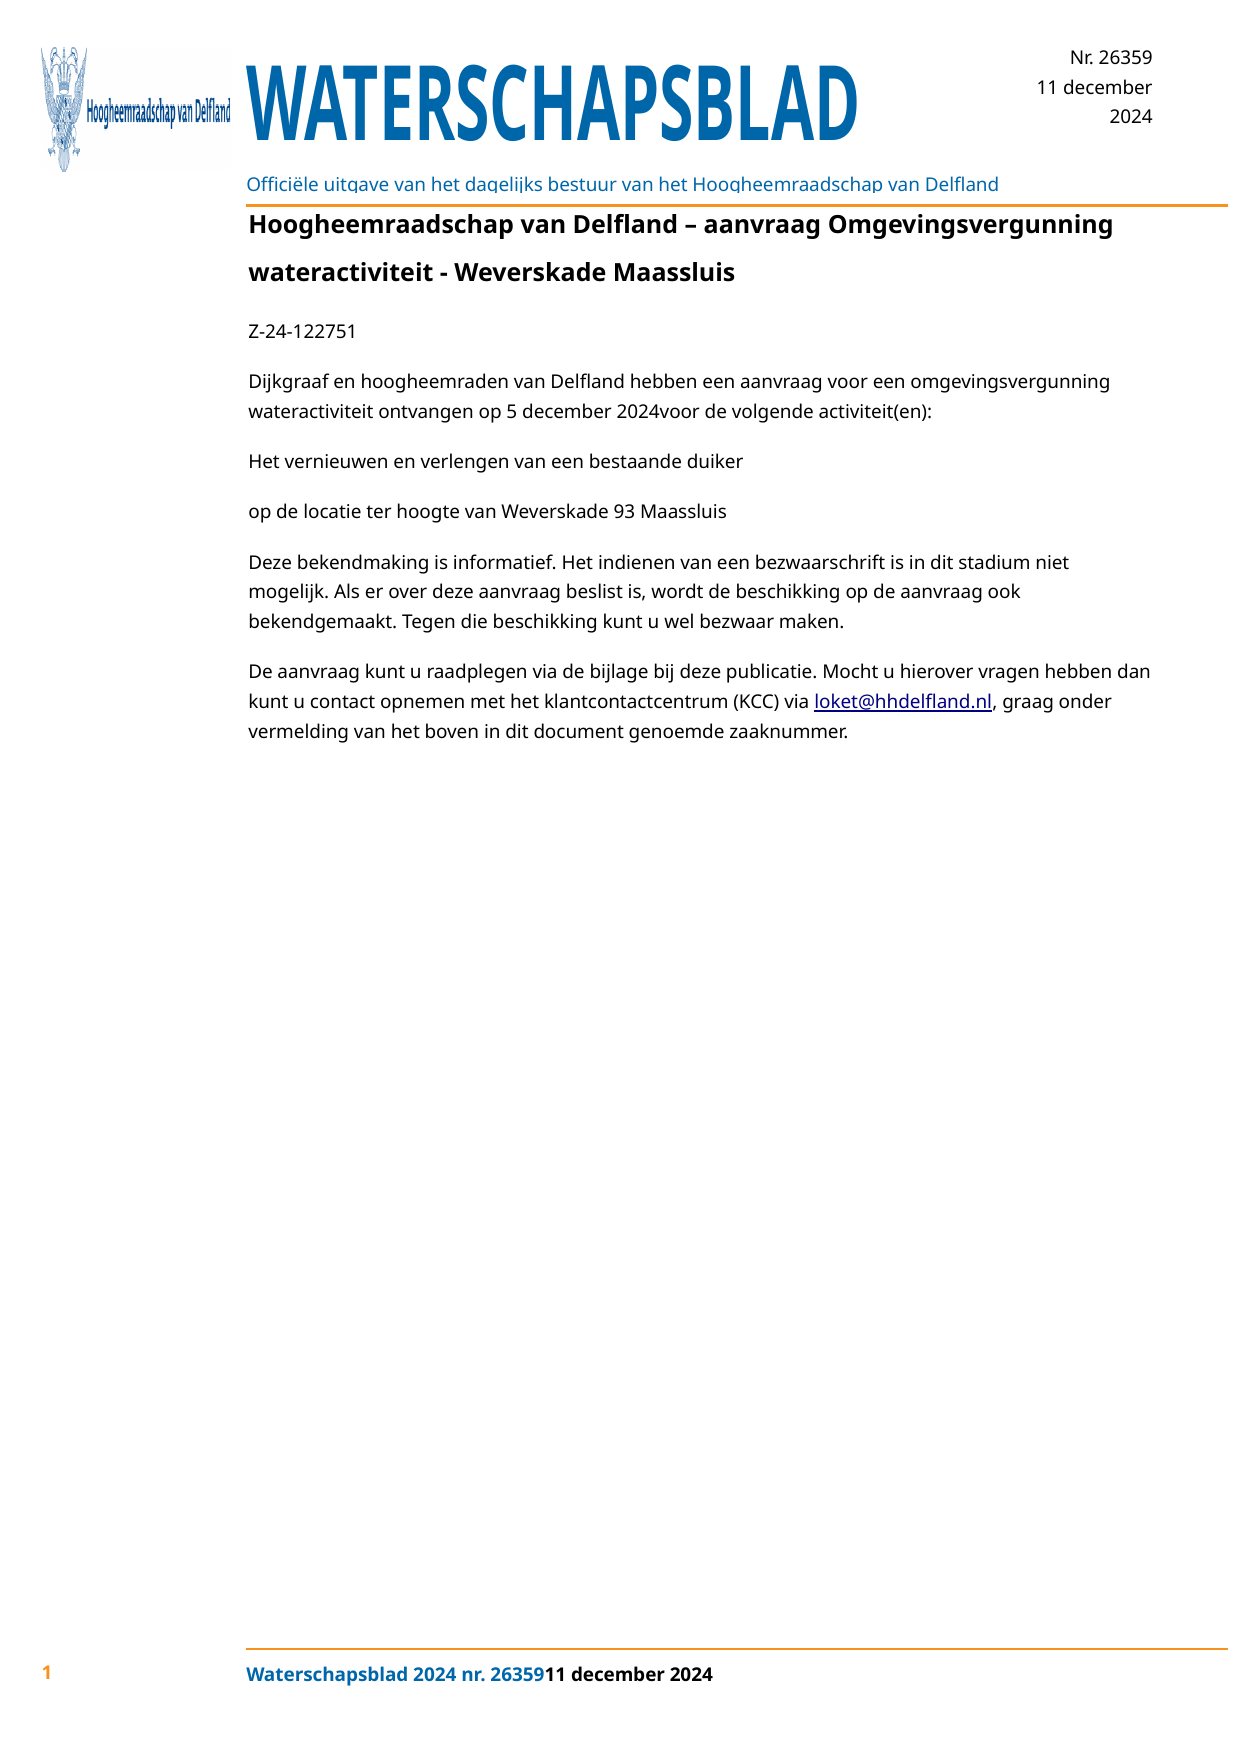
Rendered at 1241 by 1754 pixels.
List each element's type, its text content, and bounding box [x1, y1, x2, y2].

picture [41, 47, 231, 172]
text De aanvraag kunt u raadplegen via de bijlage bij deze publicatie. Mocht u hierover vragen hebben dan kunt u contact opnemen met het klantcontactcentrum (KCC) via loket@hhdelfland.nl, graag onder vermelding van het boven in dit document genoemde zaaknummer. [248, 659, 1152, 744]
text Z-24-122751 [248, 318, 1152, 344]
text Het vernieuwen en verlengen van een bestaande duiker [248, 448, 1152, 474]
text Deze bekendmaking is informatief. Het indienen van een bezwaarschrift is in dit stadium niet mogelijk. Als er over deze aanvraag beslist is, wordt de beschikking op de aanvraag ook bekendgemaakt. Tegen die beschikking kunt u wel bezwaar maken. [248, 549, 1152, 634]
text Hoogheemraadschap van Delfland – aanvraag Omgevingsvergunning wateractiviteit - Weverskade Maassluis [248, 207, 1152, 288]
text op de locatie ter hoogte van Weverskade 93 Maassluis [248, 499, 1152, 524]
text Dijkgraaf en hoogheemraden van Delfland hebben een aanvraag voor een omgevingsvergunning wateractiviteit ontvangen op 5 december 2024voor de volgende activiteit(en): [248, 368, 1152, 424]
